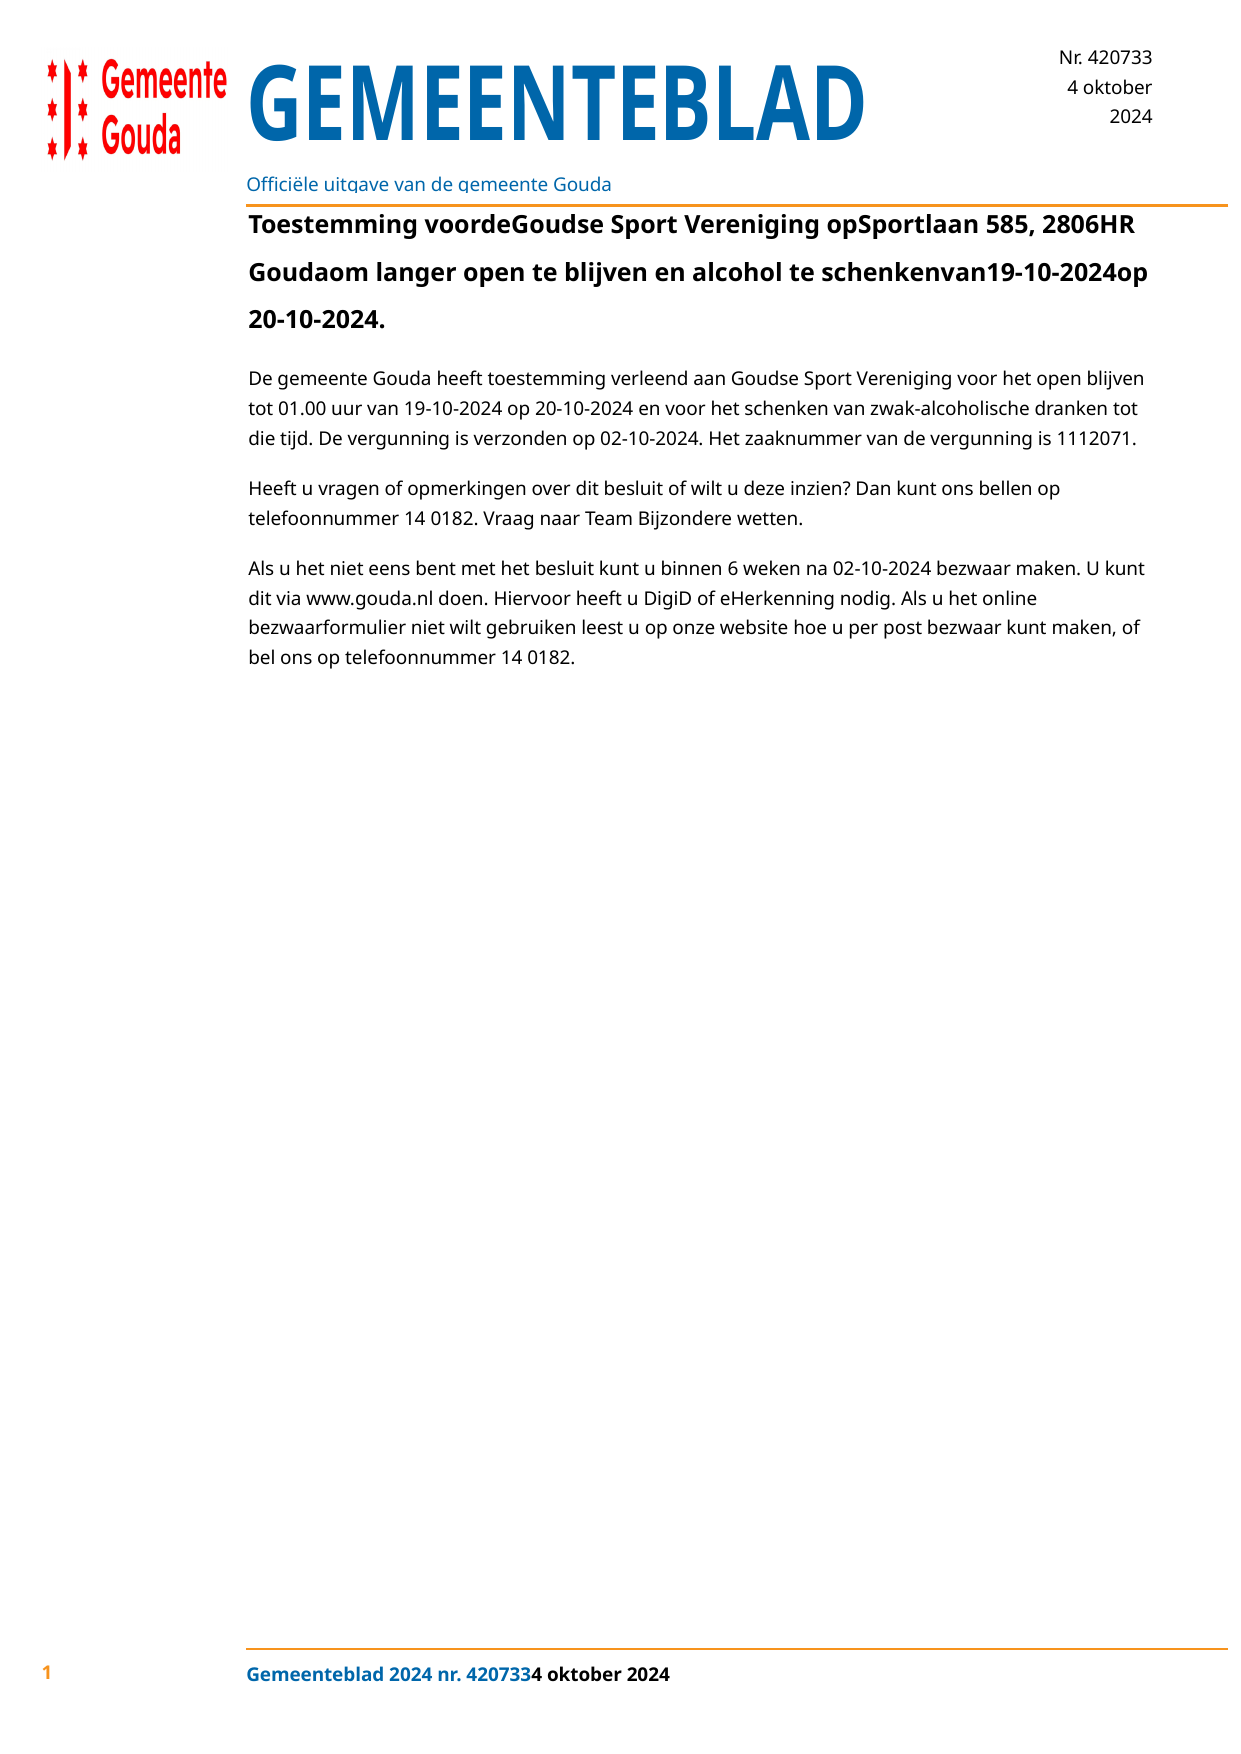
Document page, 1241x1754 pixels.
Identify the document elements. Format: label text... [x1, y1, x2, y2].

picture [41, 47, 231, 172]
text De gemeente Gouda heeft toestemming verleend aan Goudse Sport Vereniging voor het open blijven tot 01.00 uur van 19-10-2024 op 20-10-2024 en voor het schenken van zwak-alcoholische dranken tot die tijd. De vergunning is verzonden op 02-10-2024. Het zaaknummer van de vergunning is 1112071. [248, 366, 1152, 450]
text Als u het niet eens bent met het besluit kunt u binnen 6 weken na 02-10-2024 bezwaar maken. U kunt dit via www.gouda.nl doen. Hiervoor heeft u DigiD of eHerkenning nodig. Als u het online bezwaarformulier niet wilt gebruiken leest u op onze website hoe u per post bezwaar kunt maken, of bel ons op telefoonnummer 14 0182. [248, 555, 1152, 669]
text Heeft u vragen of opmerkingen over dit besluit of wilt u deze inzien? Dan kunt ons bellen op telefoonnummer 14 0182. Vraag naar Team Bijzondere wetten. [248, 475, 1152, 530]
text Toestemming voordeGoudse Sport Vereniging opSportlaan 585, 2806HR Goudaom langer open te blijven en alcohol te schenkenvan19-10-2024op 20-10-2024. [248, 207, 1152, 336]
